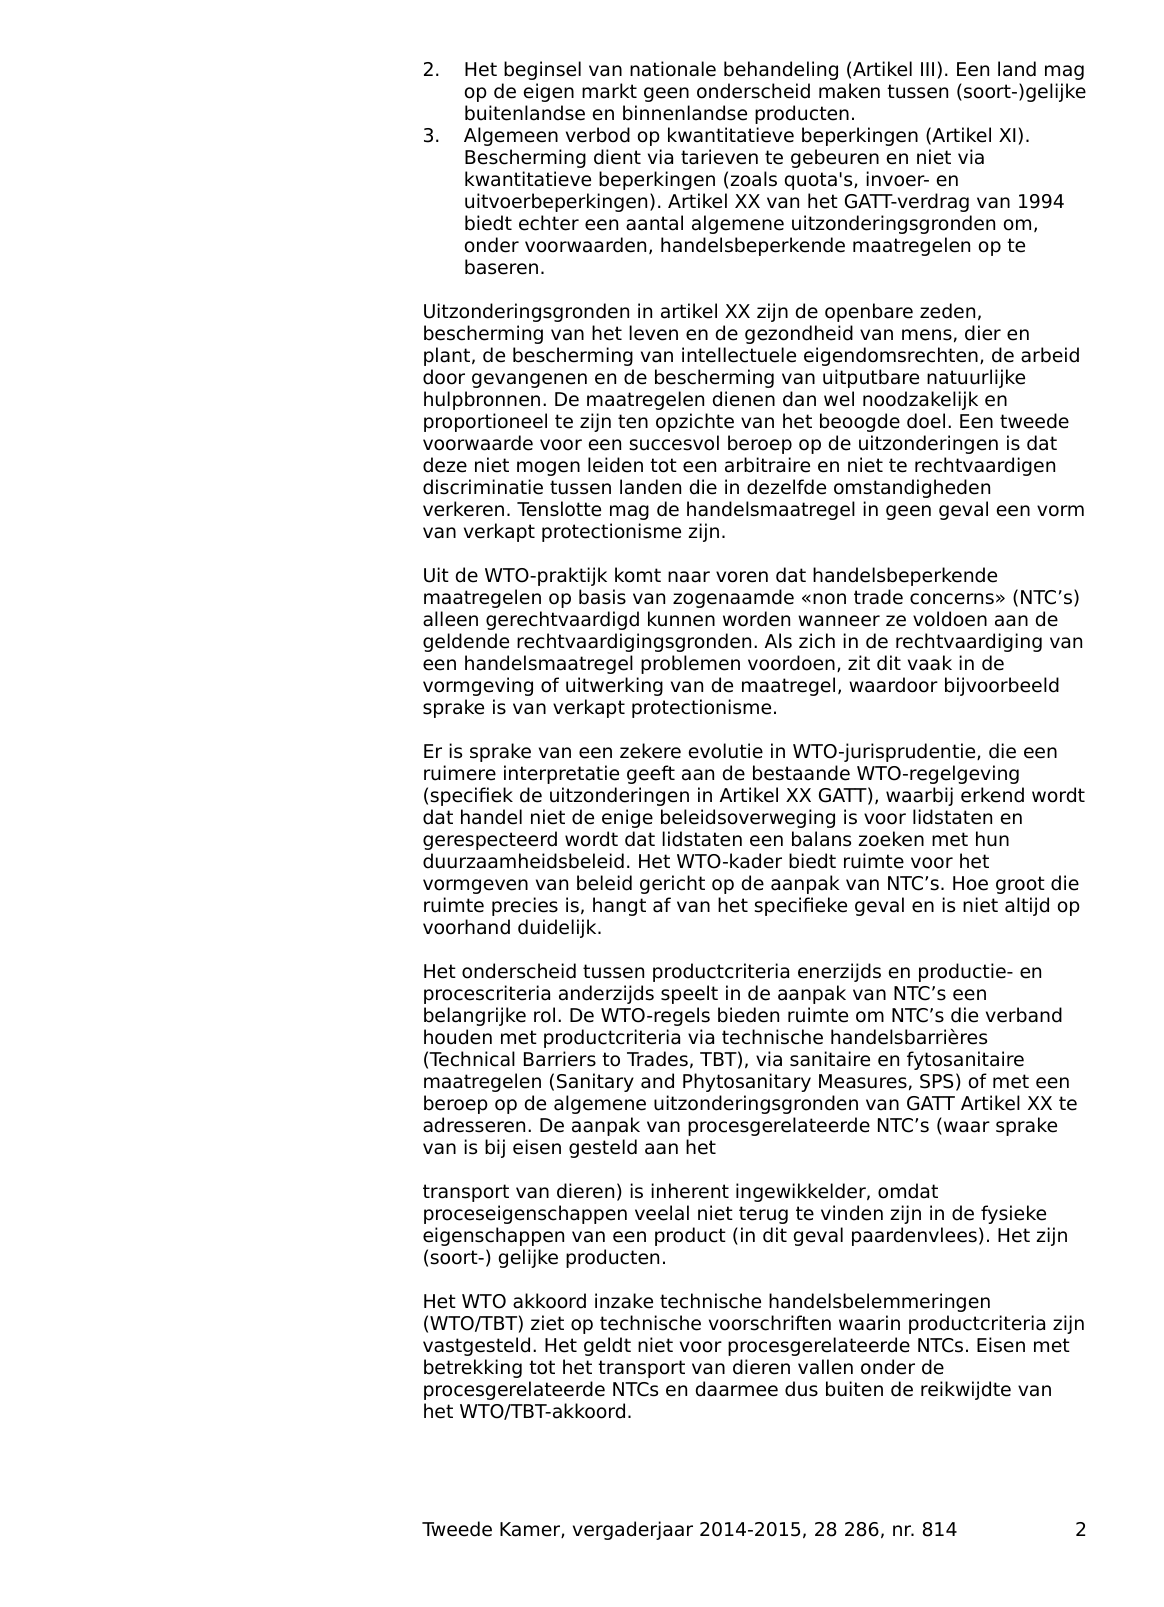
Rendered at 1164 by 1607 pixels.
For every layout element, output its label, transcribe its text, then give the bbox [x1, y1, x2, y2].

text Het WTO akkoord inzake technische handelsbelemmeringen (WTO/TBT) ziet op technische voorschriften waarin productcriteria zijn vastgesteld. Het geldt niet voor procesgerelateerde NTCs. Eisen met betrekking tot het transport van dieren vallen onder de procesgerelateerde NTCs en daarmee dus buiten de reikwijdte van het WTO/TBT-akkoord. [422, 1291, 1087, 1423]
text Er is sprake van een zekere evolutie in WTO-jurisprudentie, die een ruimere interpretatie geeft aan de bestaande WTO-regelgeving (specifiek de uitzonderingen in Artikel XX GATT), waarbij erkend wordt dat handel niet de enige beleidsoverweging is voor lidstaten en gerespecteerd wordt dat lidstaten een balans zoeken met hun duurzaamheidsbeleid. Het WTO-kader biedt ruimte voor het vormgeven van beleid gericht op de aanpak van NTC’s. Hoe groot die ruimte precies is, hangt af van het specifieke geval en is niet altijd op voorhand duidelijk. [422, 741, 1087, 939]
text 3. Algemeen verbod op kwantitatieve beperkingen (Artikel XI). Bescherming dient via tarieven te gebeuren en niet via kwantitatieve beperkingen (zoals quota's, invoer- en uitvoerbeperkingen). Artikel XX van het GATT-verdrag van 1994 biedt echter een aantal algemene uitzonderingsgronden om, onder voorwaarden, handelsbeperkende maatregelen op te baseren. [422, 125, 1087, 279]
text transport van dieren) is inherent ingewikkelder, omdat proceseigenschappen veelal niet terug te vinden zijn in de fysieke eigenschappen van een product (in dit geval paardenvlees). Het zijn (soort-) gelijke producten. [422, 1181, 1087, 1269]
text Uitzonderingsgronden in artikel XX zijn de openbare zeden, bescherming van het leven en de gezondheid van mens, dier en plant, de bescherming van intellectuele eigendomsrechten, de arbeid door gevangenen en de bescherming van uitputbare natuurlijke hulpbronnen. De maatregelen dienen dan wel noodzakelijk en proportioneel te zijn ten opzichte van het beoogde doel. Een tweede voorwaarde voor een succesvol beroep op de uitzonderingen is dat deze niet mogen leiden tot een arbitraire en niet te rechtvaardigen discriminatie tussen landen die in dezelfde omstandigheden verkeren. Tenslotte mag de handelsmaatregel in geen geval een vorm van verkapt protectionisme zijn. [422, 301, 1087, 543]
text Uit de WTO-praktijk komt naar voren dat handelsbeperkende maatregelen op basis van zogenaamde «non trade concerns» (NTC’s) alleen gerechtvaardigd kunnen worden wanneer ze voldoen aan de geldende rechtvaardigingsgronden. Als zich in de rechtvaardiging van een handelsmaatregel problemen voordoen, zit dit vaak in de vormgeving of uitwerking van de maatregel, waardoor bijvoorbeeld sprake is van verkapt protectionisme. [422, 565, 1087, 719]
text 2. Het beginsel van nationale behandeling (Artikel III). Een land mag op de eigen markt geen onderscheid maken tussen (soort-)gelijke buitenlandse en binnenlandse producten. [422, 59, 1087, 125]
text Het onderscheid tussen productcriteria enerzijds en productie- en procescriteria anderzijds speelt in de aanpak van NTC’s een belangrijke rol. De WTO-regels bieden ruimte om NTC’s die verband houden met productcriteria via technische handelsbarrières (Technical Barriers to Trades, TBT), via sanitaire en fytosanitaire maatregelen (Sanitary and Phytosanitary Measures, SPS) of met een beroep op de algemene uitzonderingsgronden van GATT Artikel XX te adresseren. De aanpak van procesgerelateerde NTC’s (waar sprake van is bij eisen gesteld aan het [422, 961, 1087, 1159]
